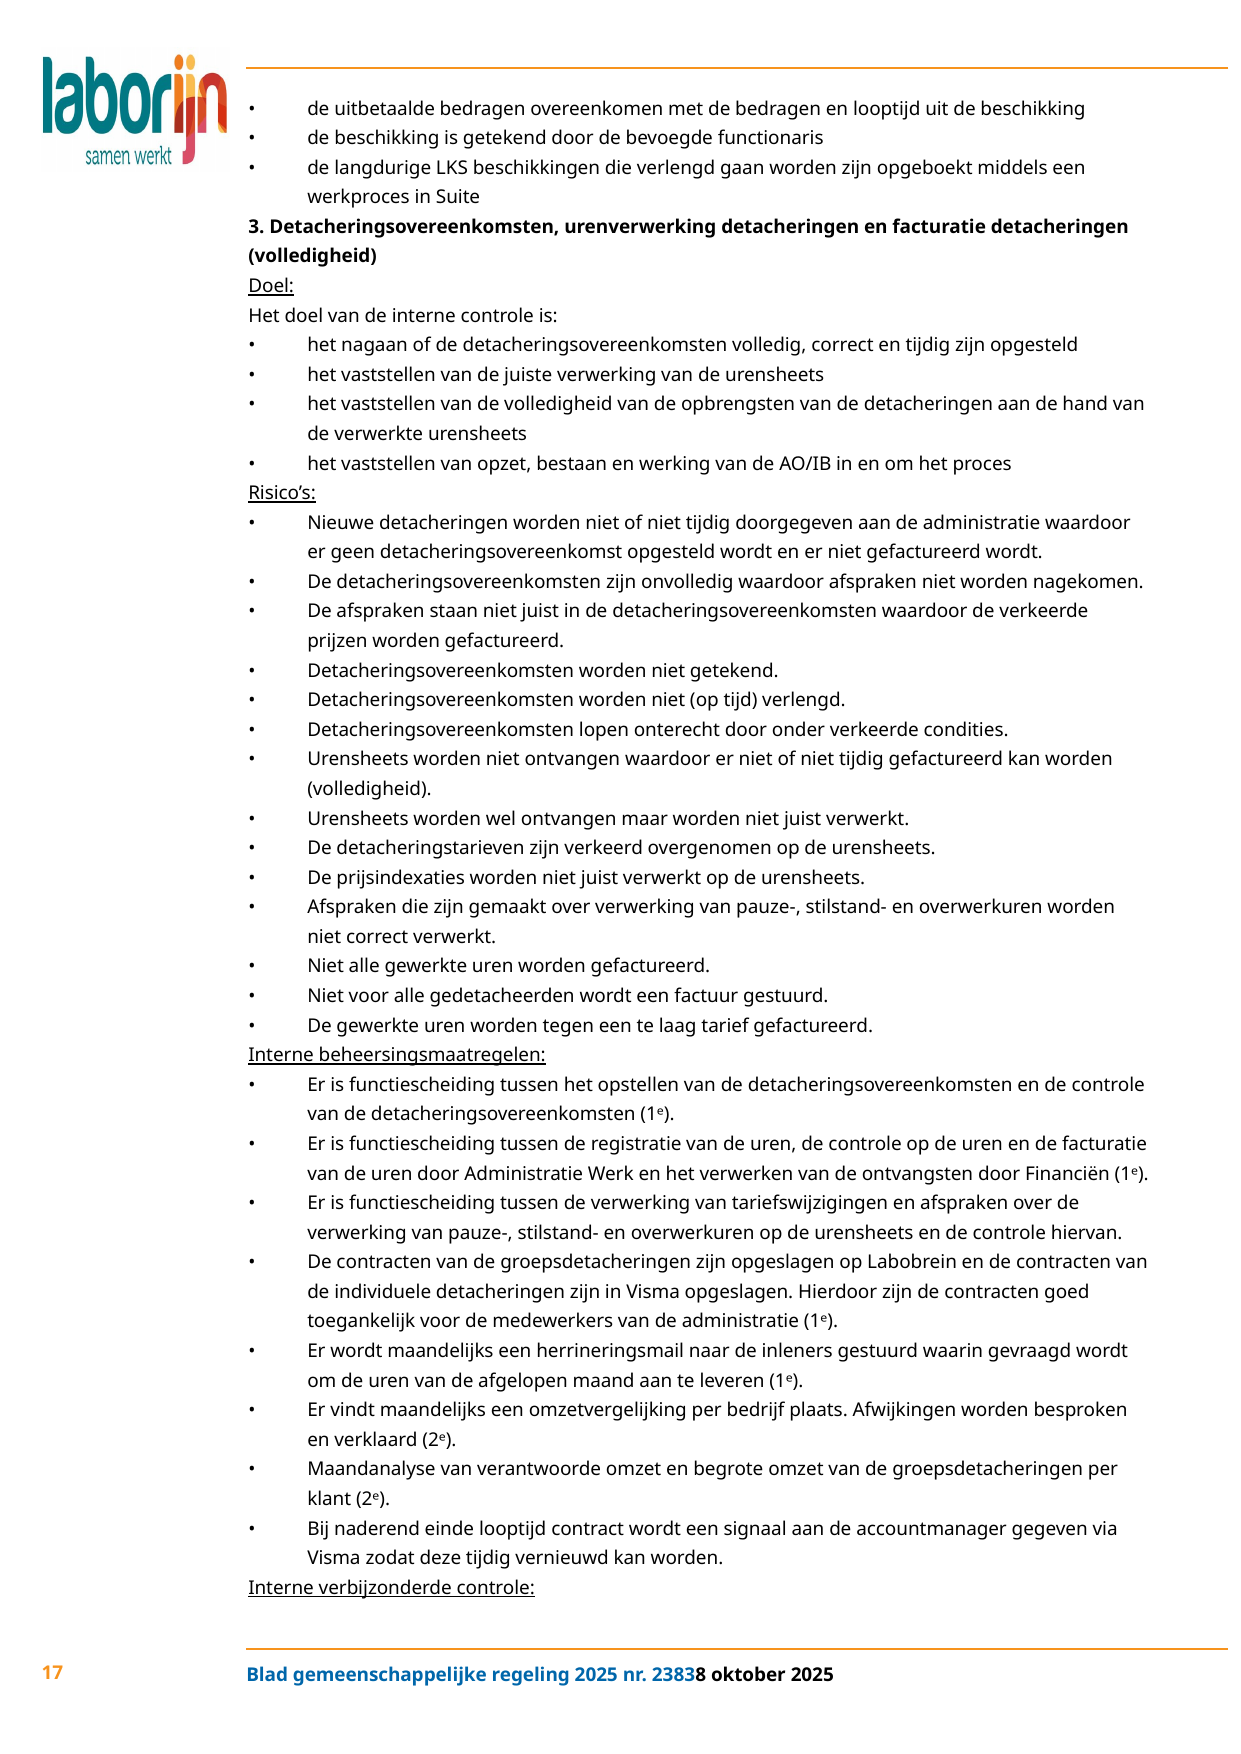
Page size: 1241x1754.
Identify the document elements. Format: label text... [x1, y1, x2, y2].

list het nagaan of de detacheringsovereenkomsten volledig, correct en tijdig zijn opgesteld [248, 331, 1152, 357]
list de uitbetaalde bedragen overeenkomen met de bedragen en looptijd uit de beschikking [248, 95, 1152, 121]
list Er is functiescheiding tussen de verwerking van tariefswijzigingen en afspraken over de verwerking van pauze-, stilstand- en overwerkuren op de urensheets en de controle hiervan. [248, 1189, 1152, 1245]
list De detacheringsovereenkomsten zijn onvolledig waardoor afspraken niet worden nagekomen. [248, 568, 1152, 594]
list Maandanalyse van verantwoorde omzet en begrote omzet van de groepsdetacheringen per klant (2ᵉ). [248, 1456, 1152, 1511]
list Niet voor alle gedetacheerden wordt een factuur gestuurd. [248, 982, 1152, 1008]
text Risico’s: [248, 479, 1152, 505]
list Urensheets worden wel ontvangen maar worden niet juist verwerkt. [248, 805, 1152, 831]
list Bij naderend einde looptijd contract wordt een signaal aan de accountmanager gegeven via Visma zodat deze tijdig vernieuwd kan worden. [248, 1515, 1152, 1570]
list Er wordt maandelijks een herrineringsmail naar de inleners gestuurd waarin gevraagd wordt om de uren van de afgelopen maand aan te leveren (1ᵉ). [248, 1337, 1152, 1393]
list Detacheringsovereenkomsten lopen onterecht door onder verkeerde condities. [248, 716, 1152, 742]
text Interne beheersingsmaatregelen: [248, 1041, 1152, 1067]
list De gewerkte uren worden tegen een te laag tarief gefactureerd. [248, 1012, 1152, 1038]
list Er vindt maandelijks een omzetvergelijking per bedrijf plaats. Afwijkingen worden besproken en verklaard (2ᵉ). [248, 1396, 1152, 1452]
list het vaststellen van de volledigheid van de opbrengsten van de detacheringen aan de hand van de verwerkte urensheets [248, 391, 1152, 446]
text Interne verbijzonderde controle: [248, 1574, 1152, 1600]
list Er is functiescheiding tussen de registratie van de uren, de controle op de uren en de facturatie van de uren door Administratie Werk en het verwerken van de ontvangsten door Financiën (1ᵉ). [248, 1130, 1152, 1186]
list Er is functiescheiding tussen het opstellen van de detacheringsovereenkomsten en de controle van de detacheringsovereenkomsten (1ᵉ). [248, 1071, 1152, 1126]
list De contracten van de groepsdetacheringen zijn opgeslagen op Labobrein en de contracten van de individuele detacheringen zijn in Visma opgeslagen. Hierdoor zijn de contracten goed toegankelijk voor de medewerkers van de administratie (1ᵉ). [248, 1248, 1152, 1333]
text Het doel van de interne controle is: [248, 302, 1152, 328]
list Detacheringsovereenkomsten worden niet getekend. [248, 657, 1152, 683]
list De detacheringstarieven zijn verkeerd overgenomen op de urensheets. [248, 834, 1152, 860]
list Urensheets worden niet ontvangen waardoor er niet of niet tijdig gefactureerd kan worden (volledigheid). [248, 746, 1152, 801]
list Afspraken die zijn gemaakt over verwerking van pauze-, stilstand- en overwerkuren worden niet correct verwerkt. [248, 893, 1152, 949]
list de beschikking is getekend door de bevoegde functionaris [248, 124, 1152, 150]
list Nieuwe detacheringen worden niet of niet tijdig doorgegeven aan de administratie waardoor er geen detacheringsovereenkomst opgesteld wordt en er niet gefactureerd wordt. [248, 509, 1152, 564]
list Detacheringsovereenkomsten worden niet (op tijd) verlengd. [248, 686, 1152, 712]
text 3. Detacheringsovereenkomsten, urenverwerking detacheringen en facturatie detacheringen (volledigheid) [248, 213, 1152, 268]
list Niet alle gewerkte uren worden gefactureerd. [248, 953, 1152, 978]
list het vaststellen van opzet, bestaan en werking van de AO/IB in en om het proces [248, 450, 1152, 476]
list de langdurige LKS beschikkingen die verlengd gaan worden zijn opgeboekt middels een werkproces in Suite [248, 154, 1152, 209]
list De prijsindexaties worden niet juist verwerkt op de urensheets. [248, 864, 1152, 890]
picture [41, 47, 231, 172]
list De afspraken staan niet juist in de detacheringsovereenkomsten waardoor de verkeerde prijzen worden gefactureerd. [248, 598, 1152, 653]
list het vaststellen van de juiste verwerking van de urensheets [248, 361, 1152, 387]
text Doel: [248, 272, 1152, 298]
